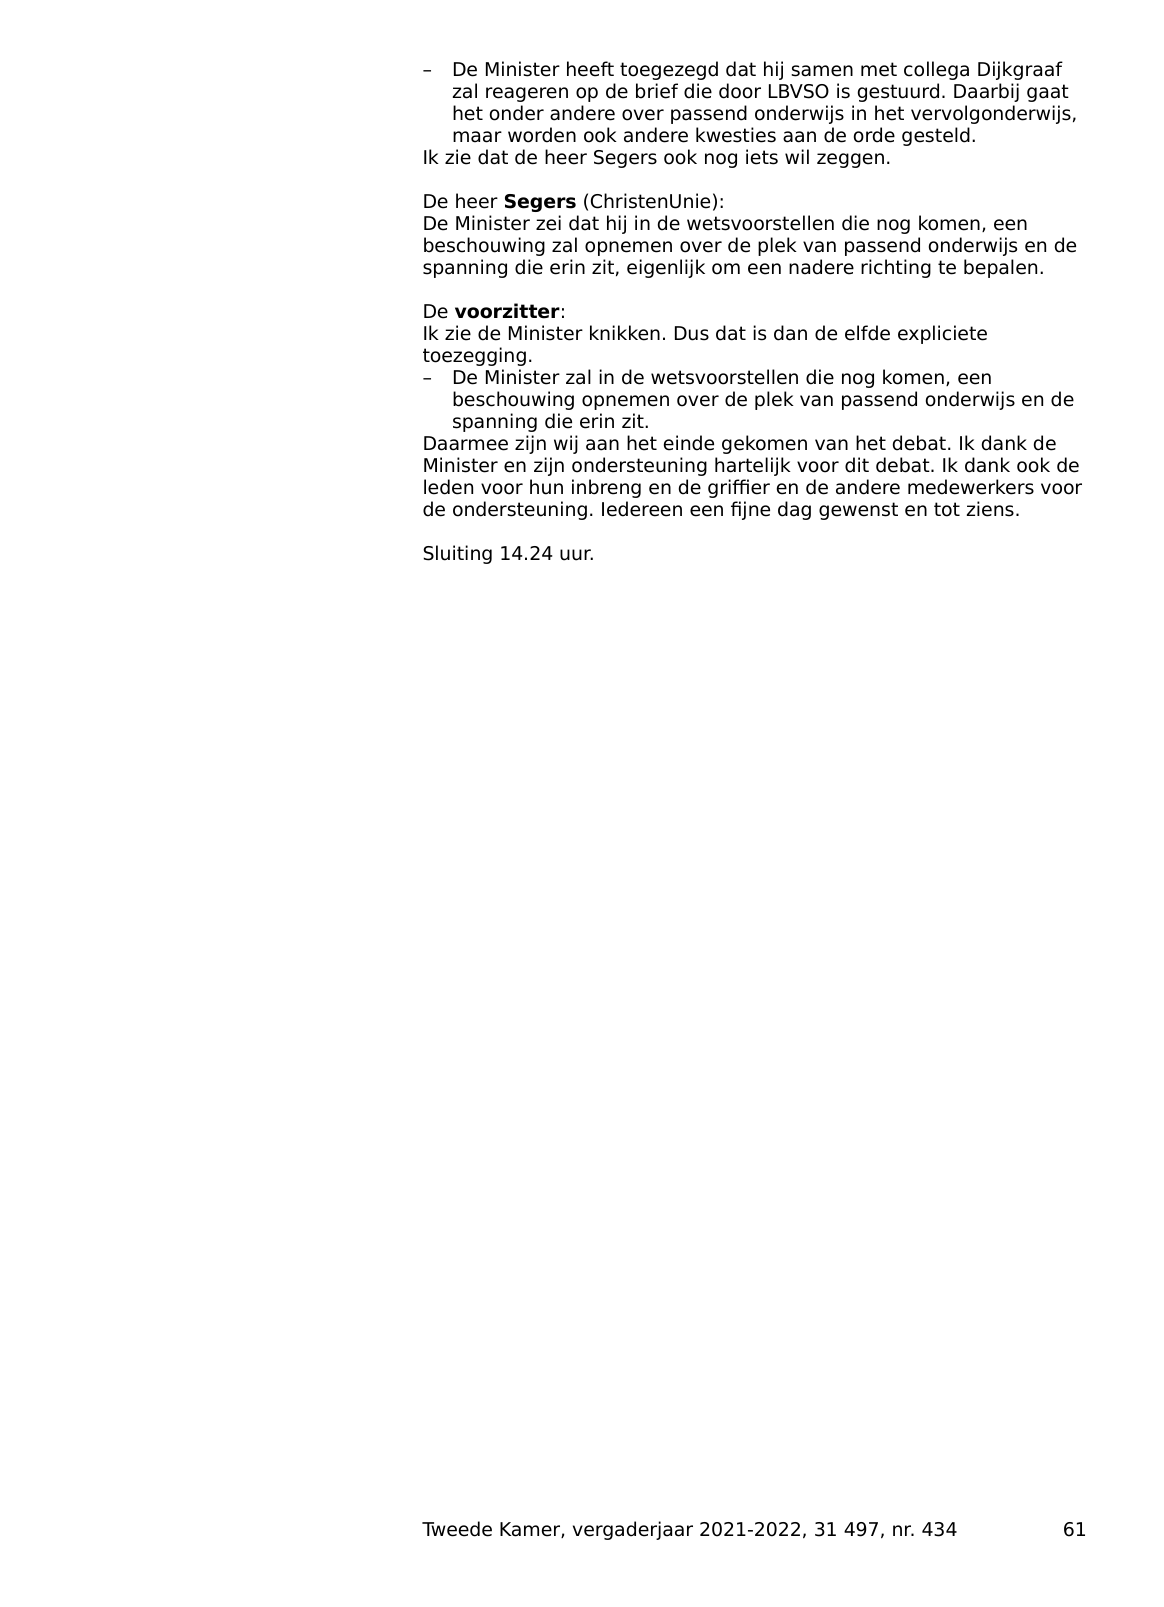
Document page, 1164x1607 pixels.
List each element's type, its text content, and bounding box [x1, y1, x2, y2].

text Ik zie dat de heer Segers ook nog iets wil zeggen. [422, 147, 1087, 169]
text Ik zie de Minister knikken. Dus dat is dan de elfde expliciete toezegging. [422, 323, 1087, 367]
text De Minister zei dat hij in de wetsvoorstellen die nog komen, een beschouwing zal opnemen over de plek van passend onderwijs en de spanning die erin zit, eigenlijk om een nadere richting te bepalen. [422, 213, 1087, 279]
text De voorzitter: [422, 301, 1087, 323]
text Daarmee zijn wij aan het einde gekomen van het debat. Ik dank de Minister en zijn ondersteuning hartelijk voor dit debat. Ik dank ook de leden voor hun inbreng en de griffier en de andere medewerkers voor de ondersteuning. Iedereen een fijne dag gewenst en tot ziens. [422, 433, 1087, 521]
text – De Minister heeft toegezegd dat hij samen met collega Dijkgraaf zal reageren op de brief die door LBVSO is gestuurd. Daarbij gaat het onder andere over passend onderwijs in het vervolgonderwijs, maar worden ook andere kwesties aan de orde gesteld. [422, 59, 1087, 147]
text Sluiting 14.24 uur. [422, 543, 1087, 565]
text De heer Segers (ChristenUnie): [422, 191, 1087, 213]
text – De Minister zal in de wetsvoorstellen die nog komen, een beschouwing opnemen over de plek van passend onderwijs en de spanning die erin zit. [422, 367, 1087, 433]
